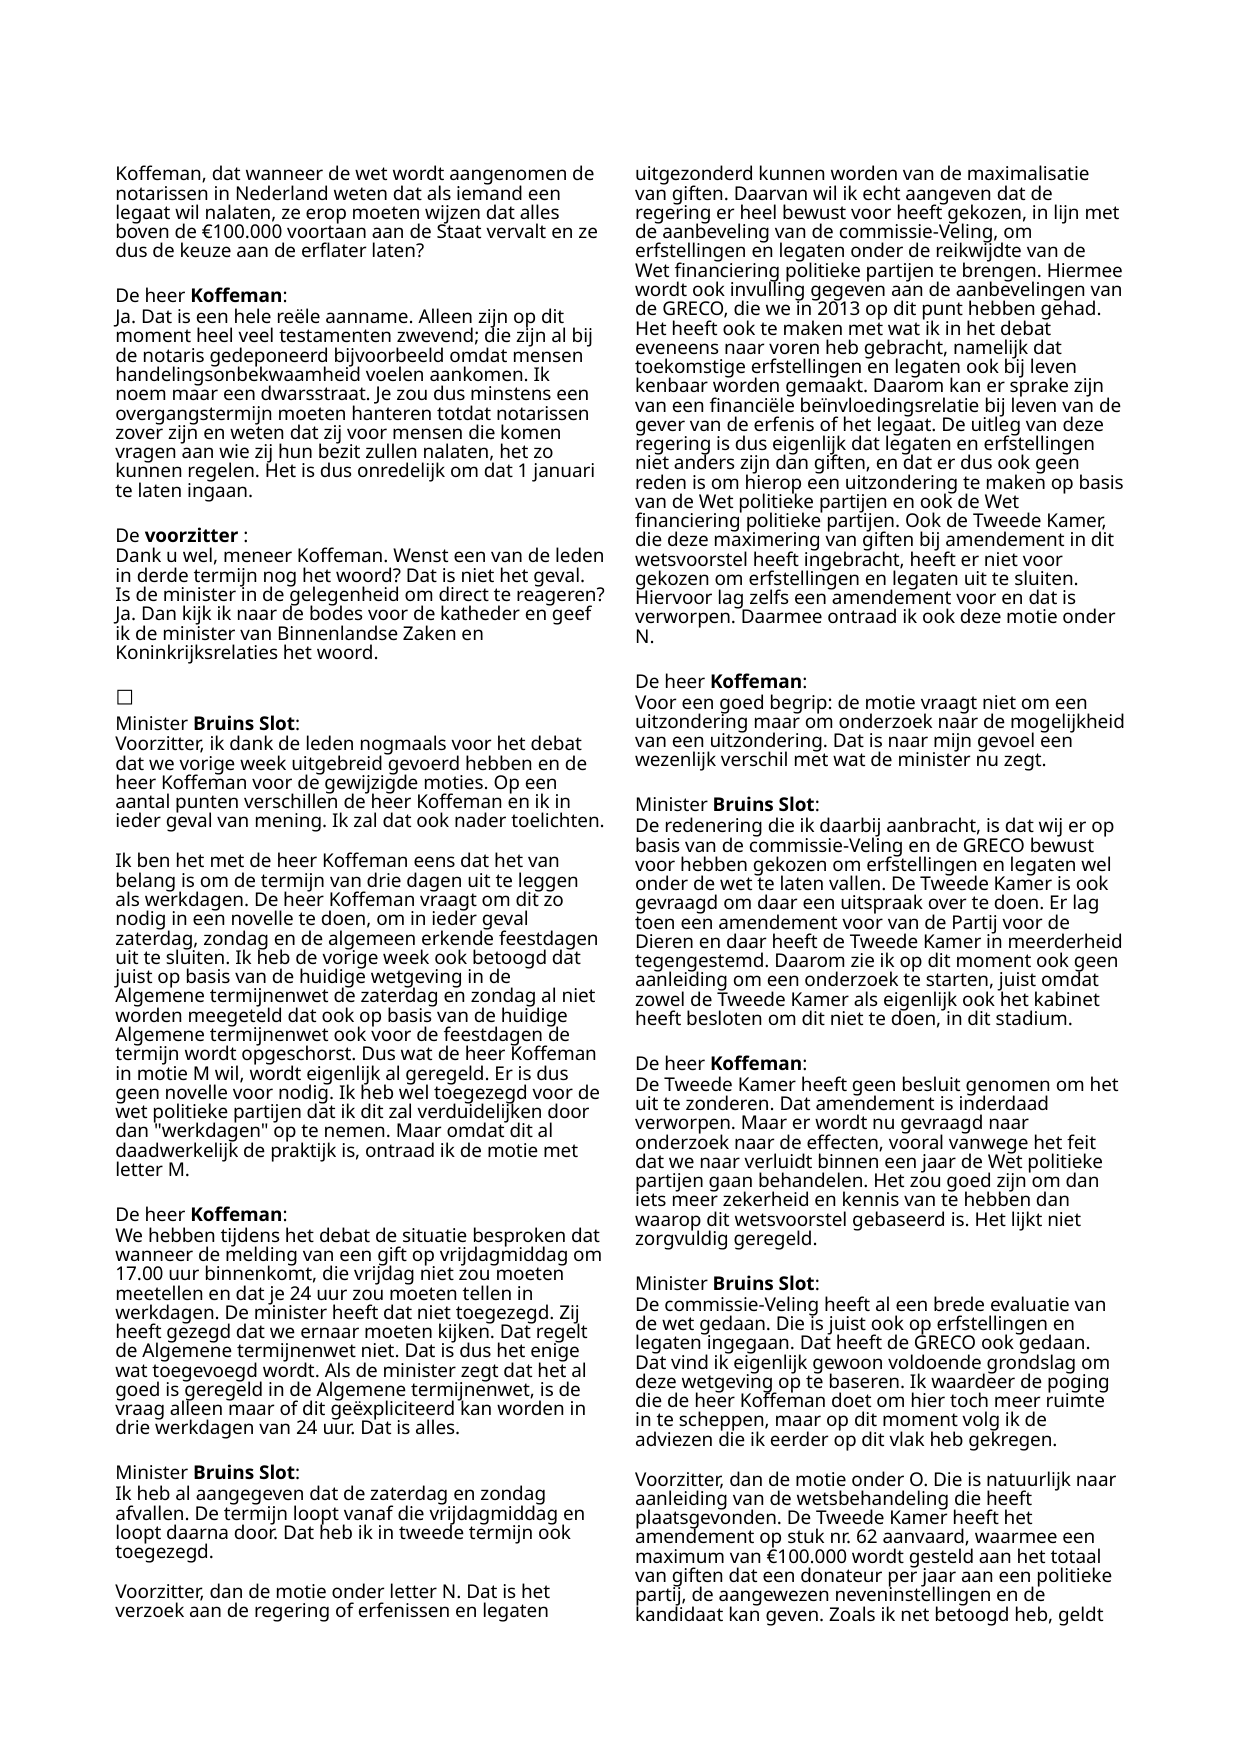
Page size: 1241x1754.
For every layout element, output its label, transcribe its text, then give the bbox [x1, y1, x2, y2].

text Voorzitter, dan de motie onder letter N. Dat is het verzoek aan de regering of erfenissen en legaten [115, 1583, 605, 1622]
text uitgezonderd kunnen worden van de maximalisatie van giften. Daarvan wil ik echt aangeven dat de regering er heel bewust voor heeft gekozen, in lijn met de aanbeveling van de commissie-Veling, om erfstellingen en legaten onder de reikwijdte van de Wet financiering politieke partijen te brengen. Hiermee wordt ook invulling gegeven aan de aanbevelingen van de GRECO, die we in 2013 op dit punt hebben gehad. Het heeft ook te maken met wat ik in het debat eveneens naar voren heb gebracht, namelijk dat toekomstige erfstellingen en legaten ook bij leven kenbaar worden gemaakt. Daarom kan er sprake zijn van een financiële beïnvloedingsrelatie bij leven van de gever van de erfenis of het legaat. De uitleg van deze regering is dus eigenlijk dat legaten en erfstellingen niet anders zijn dan giften, en dat er dus ook geen reden is om hierop een uitzondering te maken op basis van de Wet politieke partijen en ook de Wet financiering politieke partijen. Ook de Tweede Kamer, die deze maximering van giften bij amendement in dit wetsvoorstel heeft ingebracht, heeft er niet voor gekozen om erfstellingen en legaten uit te sluiten. Hiervoor lag zelfs een amendement voor en dat is verworpen. Daarmee ontraad ik ook deze motie onder N. [635, 165, 1125, 647]
text Minister Bruins Slot: [635, 792, 1125, 817]
text Minister Bruins Slot: [115, 710, 605, 735]
text ⬜ [115, 684, 605, 710]
text De heer Koffeman: [115, 282, 605, 308]
text De voorzitter : [115, 522, 605, 547]
text Voor een goed begrip: de motie vraagt niet om een uitzondering maar om onderzoek naar de mogelijkheid van een uitzondering. Dat is naar mijn gevoel een wezenlijk verschil met wat de minister nu zegt. [635, 694, 1125, 771]
text Ik ben het met de heer Koffeman eens dat het van belang is om de termijn van drie dagen uit te leggen als werkdagen. De heer Koffeman vraagt om dit zo nodig in een novelle te doen, om in ieder geval zaterdag, zondag en de algemeen erkende feestdagen uit te sluiten. Ik heb de vorige week ook betoogd dat juist op basis van de huidige wetgeving in de Algemene termijnenwet de zaterdag en zondag al niet worden meegeteld dat ook op basis van de huidige Algemene termijnenwet ook voor de feestdagen de termijn wordt opgeschorst. Dus wat de heer Koffeman in motie M wil, wordt eigenlijk al geregeld. Er is dus geen novelle voor nodig. Ik heb wel toegezegd voor de wet politieke partijen dat ik dit zal verduidelijken door dan "werkdagen" op te nemen. Maar omdat dit al daadwerkelijk de praktijk is, ontraad ik de motie met letter M. [115, 852, 605, 1180]
text Voorzitter, dan de motie onder O. Die is natuurlijk naar aanleiding van de wetsbehandeling die heeft plaatsgevonden. De Tweede Kamer heeft het amendement op stuk nr. 62 aanvaard, waarmee een maximum van €100.000 wordt gesteld aan het totaal van giften dat een donateur per jaar aan een politieke partij, de aangewezen neveninstellingen en de kandidaat kan geven. Zoals ik net betoogd heb, geldt [635, 1471, 1125, 1625]
text De heer Koffeman: [635, 1050, 1125, 1076]
text Ik heb al aangegeven dat de zaterdag en zondag afvallen. De termijn loopt vanaf die vrijdagmiddag en loopt daarna door. Dat heb ik in tweede termijn ook toegezegd. [115, 1485, 605, 1562]
text Voorzitter, ik dank de leden nogmaals voor het debat dat we vorige week uitgebreid gevoerd hebben en de heer Koffeman voor de gewijzigde moties. Op een aantal punten verschillen de heer Koffeman en ik in ieder geval van mening. Ik zal dat ook nader toelichten. [115, 735, 605, 832]
text De heer Koffeman: [115, 1201, 605, 1227]
text De heer Koffeman: [635, 668, 1125, 694]
text Minister Bruins Slot: [115, 1459, 605, 1485]
text Koffeman, dat wanneer de wet wordt aangenomen de notarissen in Nederland weten dat als iemand een legaat wil nalaten, ze erop moeten wijzen dat alles boven de €100.000 voortaan aan de Staat vervalt en ze dus de keuze aan de erflater laten? [115, 165, 605, 262]
text We hebben tijdens het debat de situatie besproken dat wanneer de melding van een gift op vrijdagmiddag om 17.00 uur binnenkomt, die vrijdag niet zou moeten meetellen en dat je 24 uur zou moeten tellen in werkdagen. De minister heeft dat niet toegezegd. Zij heeft gezegd dat we ernaar moeten kijken. Dat regelt de Algemene termijnenwet niet. Dat is dus het enige wat toegevoegd wordt. Als de minister zegt dat het al goed is geregeld in de Algemene termijnenwet, is de vraag alleen maar of dit geëxpliciteerd kan worden in drie werkdagen van 24 uur. Dat is alles. [115, 1227, 605, 1439]
text Ja. Dat is een hele reële aanname. Alleen zijn op dit moment heel veel testamenten zwevend; die zijn al bij de notaris gedeponeerd bijvoorbeeld omdat mensen handelingsonbekwaamheid voelen aankomen. Ik noem maar een dwarsstraat. Je zou dus minstens een overgangstermijn moeten hanteren totdat notarissen zover zijn en weten dat zij voor mensen die komen vragen aan wie zij hun bezit zullen nalaten, het zo kunnen regelen. Het is dus onredelijk om dat 1 januari te laten ingaan. [115, 308, 605, 501]
text Dank u wel, meneer Koffeman. Wenst een van de leden in derde termijn nog het woord? Dat is niet het geval. Is de minister in de gelegenheid om direct te reageren? Ja. Dan kijk ik naar de bodes voor de katheder en geef ik de minister van Binnenlandse Zaken en Koninkrijksrelaties het woord. [115, 547, 605, 663]
text Minister Bruins Slot: [635, 1270, 1125, 1296]
text De Tweede Kamer heeft geen besluit genomen om het uit te zonderen. Dat amendement is inderdaad verworpen. Maar er wordt nu gevraagd naar onderzoek naar de effecten, vooral vanwege het feit dat we naar verluidt binnen een jaar de Wet politieke partijen gaan behandelen. Het zou goed zijn om dan iets meer zekerheid en kennis van te hebben dan waarop dit wetsvoorstel gebaseerd is. Het lijkt niet zorgvuldig geregeld. [635, 1076, 1125, 1249]
text De commissie-Veling heeft al een brede evaluatie van de wet gedaan. Die is juist ook op erfstellingen en legaten ingegaan. Dat heeft de GRECO ook gedaan. Dat vind ik eigenlijk gewoon voldoende grondslag om deze wetgeving op te baseren. Ik waardeer de poging die de heer Koffeman doet om hier toch meer ruimte in te scheppen, maar op dit moment volg ik de adviezen die ik eerder op dit vlak heb gekregen. [635, 1296, 1125, 1450]
text De redenering die ik daarbij aanbracht, is dat wij er op basis van de commissie-Veling en de GRECO bewust voor hebben gekozen om erfstellingen en legaten wel onder de wet te laten vallen. De Tweede Kamer is ook gevraagd om daar een uitspraak over te doen. Er lag toen een amendement voor van de Partij voor de Dieren en daar heeft de Tweede Kamer in meerderheid tegengestemd. Daarom zie ik op dit moment ook geen aanleiding om een onderzoek te starten, juist omdat zowel de Tweede Kamer als eigenlijk ook het kabinet heeft besloten om dit niet te doen, in dit stadium. [635, 817, 1125, 1029]
